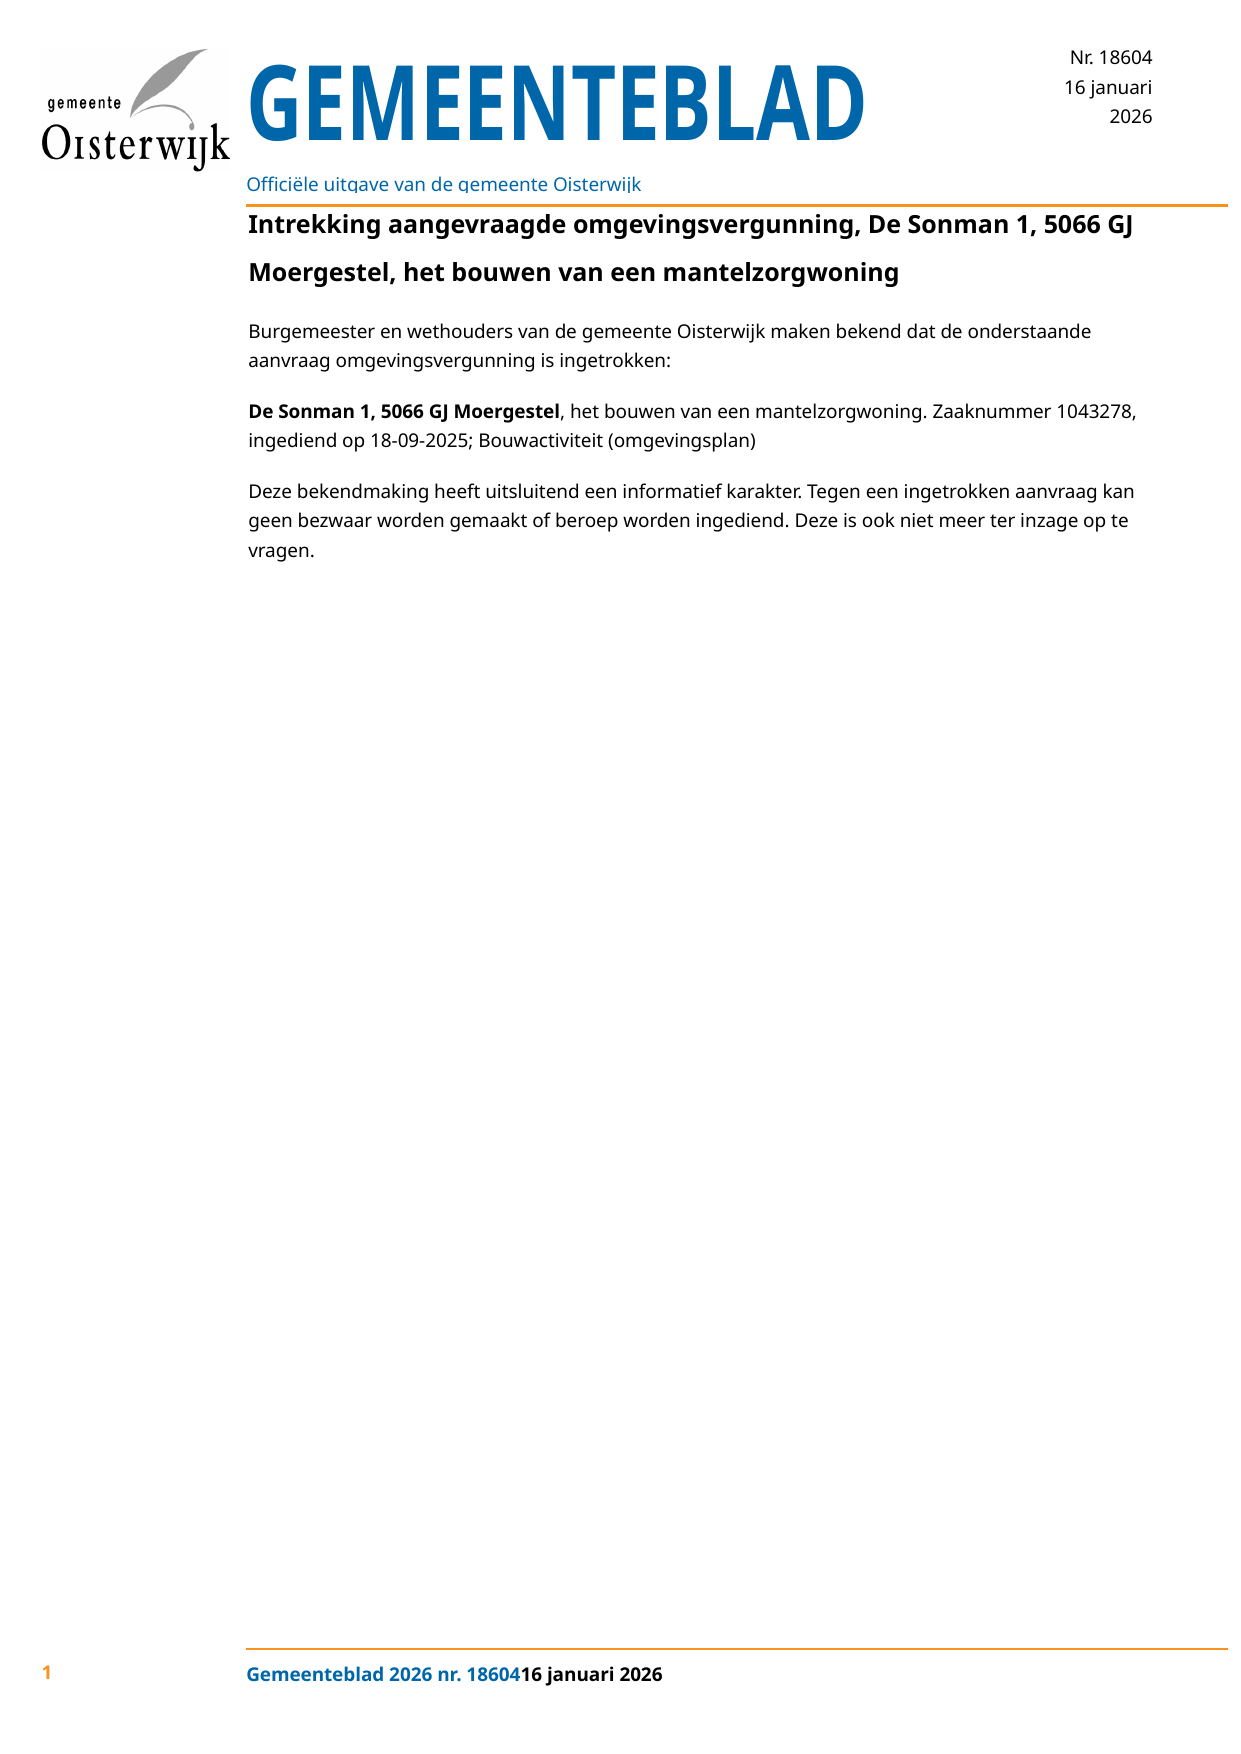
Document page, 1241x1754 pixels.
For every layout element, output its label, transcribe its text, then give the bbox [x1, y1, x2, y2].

text Deze bekendmaking heeft uitsluitend een informatief karakter. Tegen een ingetrokken aanvraag kan geen bezwaar worden gemaakt of beroep worden ingediend. Deze is ook niet meer ter inzage op te vragen. [248, 478, 1152, 563]
text Burgemeester en wethouders van de gemeente Oisterwijk maken bekend dat de onderstaande aanvraag omgevingsvergunning is ingetrokken: [248, 318, 1152, 373]
text Intrekking aangevraagde omgevingsvergunning, De Sonman 1, 5066 GJ Moergestel, het bouwen van een mantelzorgwoning [248, 207, 1152, 288]
text De Sonman 1, 5066 GJ Moergestel, het bouwen van een mantelzorgwoning. Zaaknummer 1043278, ingediend op 18-09-2025; Bouwactiviteit (omgevingsplan) [248, 398, 1152, 453]
picture [41, 47, 231, 172]
